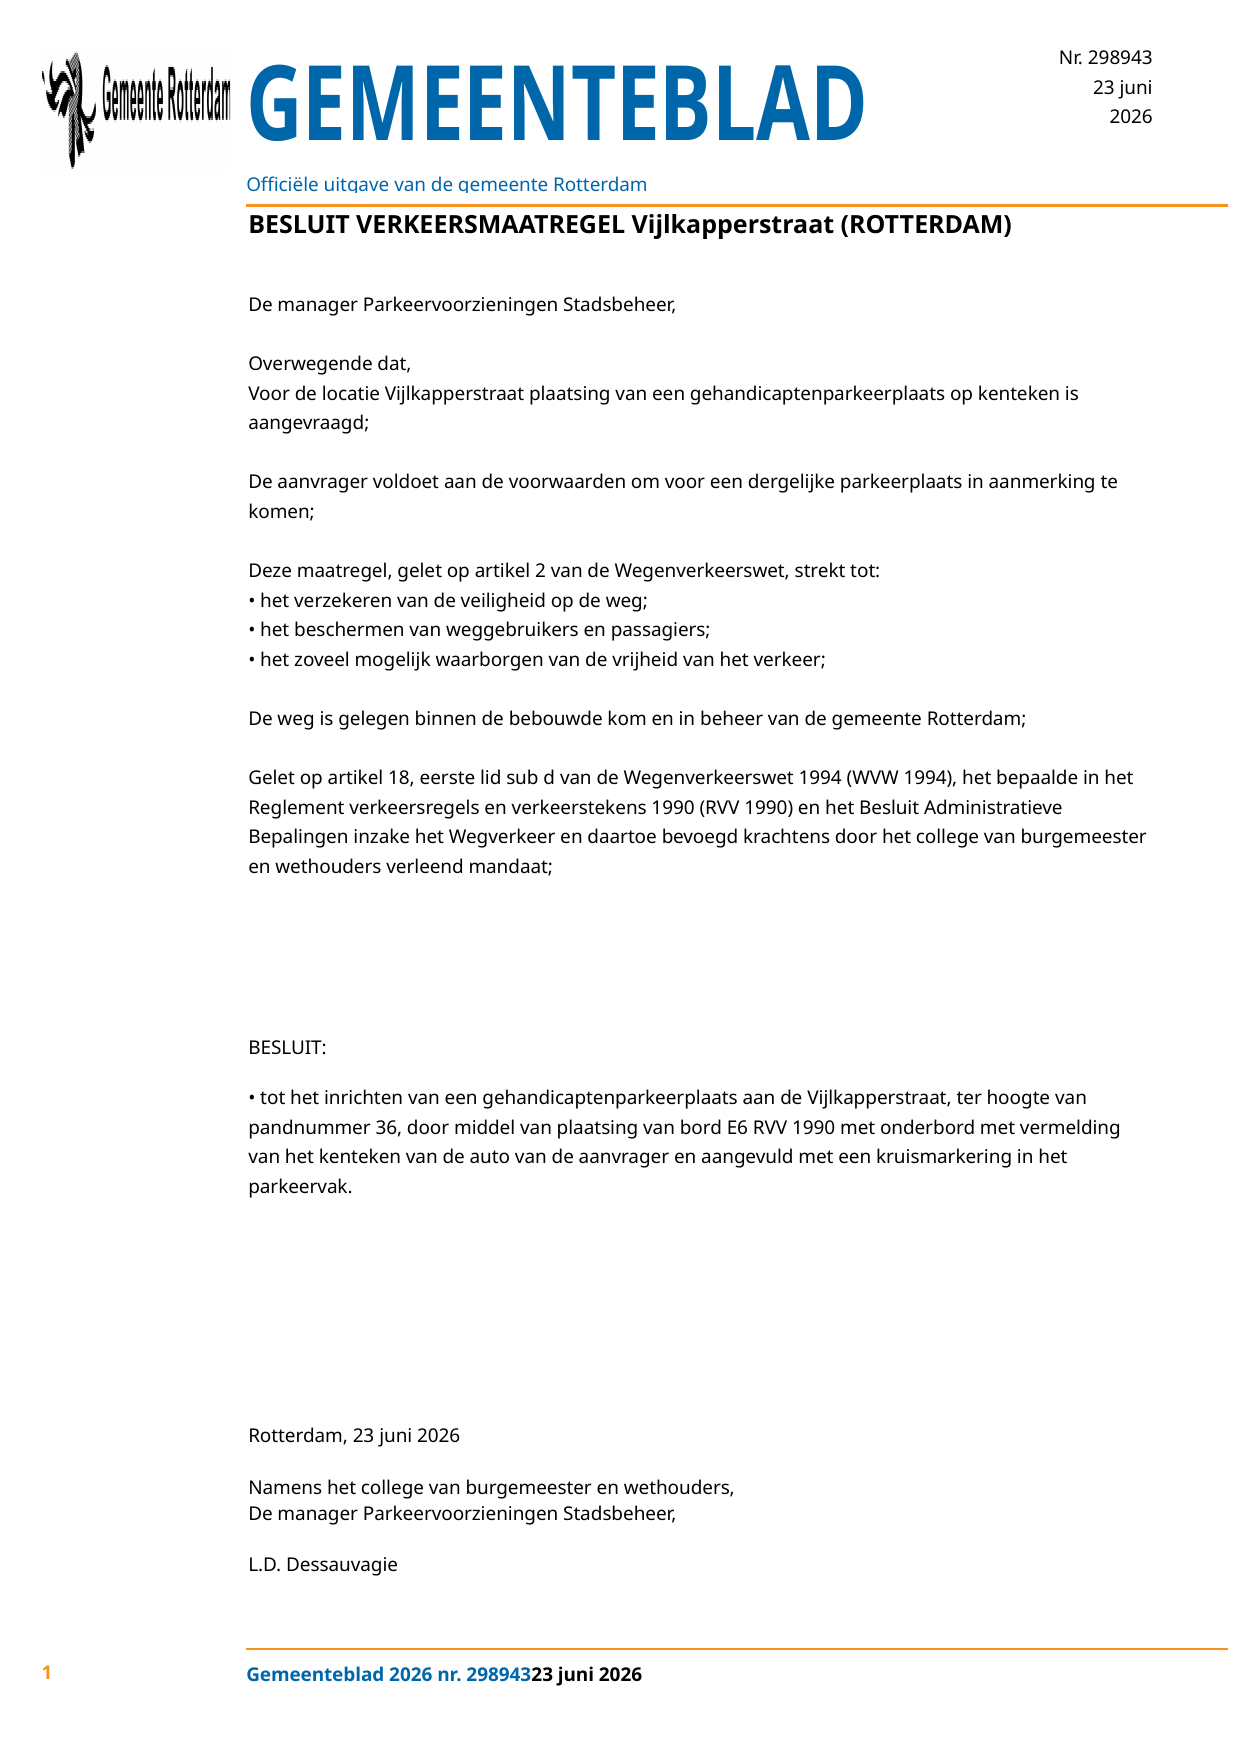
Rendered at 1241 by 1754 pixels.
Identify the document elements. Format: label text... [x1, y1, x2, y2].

text Namens het college van burgemeester en wethouders, [248, 1474, 1152, 1500]
picture [41, 47, 231, 172]
text De manager Parkeervoorzieningen Stadsbeheer, [248, 291, 1152, 317]
text Deze maatregel, gelet op artikel 2 van de Wegenverkeerswet, strekt tot: [248, 557, 1152, 583]
text • het beschermen van weggebruikers en passagiers; [248, 616, 1152, 642]
text L.D. Dessauvagie [248, 1551, 1152, 1577]
text BESLUIT VERKEERSMAATREGEL Vijlkapperstraat (ROTTERDAM) [248, 207, 1152, 241]
text Voor de locatie Vijlkapperstraat plaatsing van een gehandicaptenparkeerplaats op kenteken is aangevraagd; [248, 380, 1152, 435]
text Rotterdam, 23 juni 2026 [248, 1423, 1152, 1448]
text Gelet op artikel 18, eerste lid sub d van de Wegenverkeerswet 1994 (WVW 1994), het bepaalde in het Reglement verkeersregels en verkeerstekens 1990 (RVV 1990) en het Besluit Administratieve Bepalingen inzake het Wegverkeer en daartoe bevoegd krachtens door het college van burgemeester en wethouders verleend mandaat; [248, 764, 1152, 879]
text • het zoveel mogelijk waarborgen van de vrijheid van het verkeer; [248, 646, 1152, 672]
text De aanvrager voldoet aan de voorwaarden om voor een dergelijke parkeerplaats in aanmerking te komen; [248, 468, 1152, 524]
text • het verzekeren van de veiligheid op de weg; [248, 587, 1152, 613]
text BESLUIT: [248, 1034, 1152, 1060]
text De manager Parkeervoorzieningen Stadsbeheer, [248, 1500, 1152, 1526]
text De weg is gelegen binnen de bebouwde kom en in beheer van de gemeente Rotterdam; [248, 705, 1152, 731]
text • tot het inrichten van een gehandicaptenparkeerplaats aan de Vijlkapperstraat, ter hoogte van pandnummer 36, door middel van plaatsing van bord E6 RVV 1990 met onderbord met vermelding van het kenteken van de auto van de aanvrager en aangevuld met een kruismarkering in het parkeervak. [248, 1084, 1152, 1199]
text Overwegende dat, [248, 350, 1152, 376]
